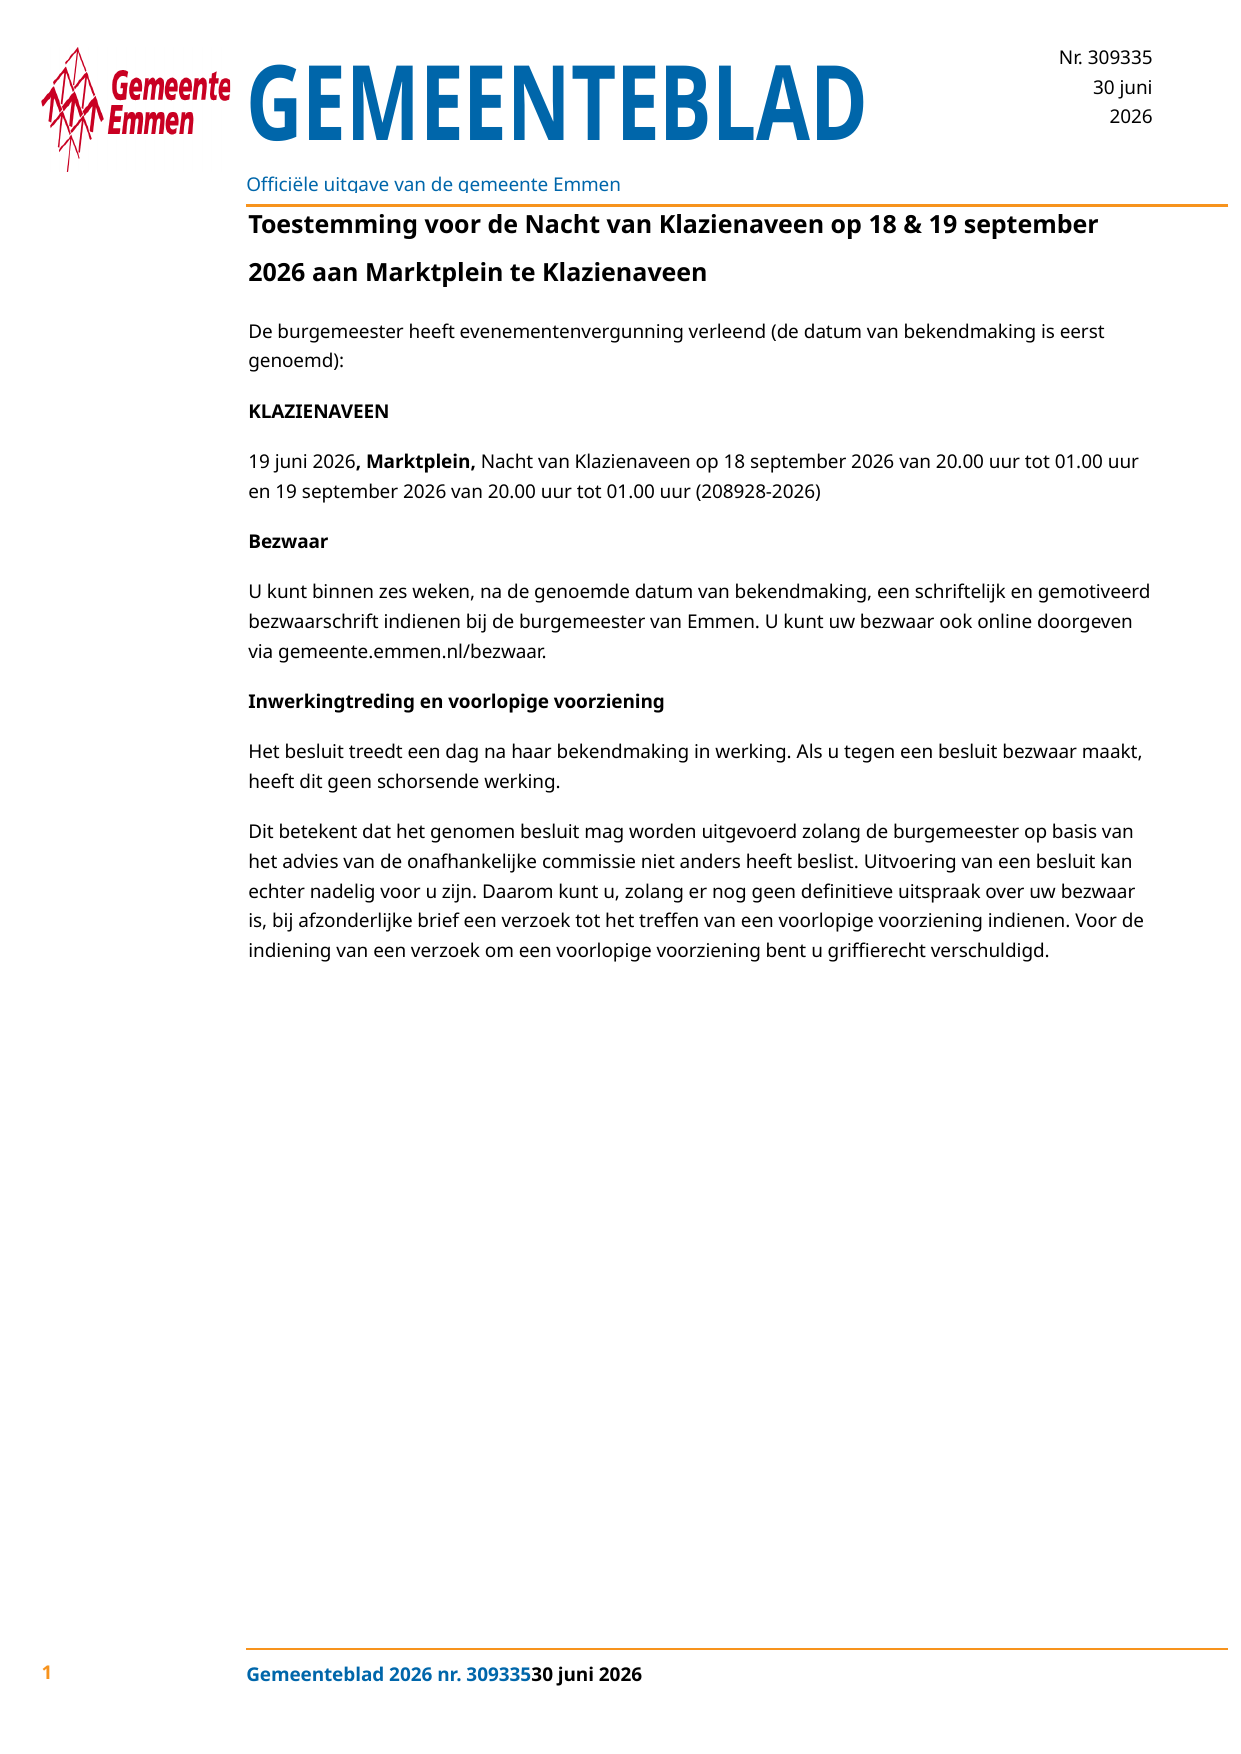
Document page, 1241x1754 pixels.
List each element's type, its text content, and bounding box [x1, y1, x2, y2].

text KLAZIENAVEEN [248, 398, 1152, 424]
text Dit betekent dat het genomen besluit mag worden uitgevoerd zolang de burgemeester op basis van het advies van de onafhankelijke commissie niet anders heeft beslist. Uitvoering van een besluit kan echter nadelig voor u zijn. Daarom kunt u, zolang er nog geen definitieve uitspraak over uw bezwaar is, bij afzonderlijke brief een verzoek tot het treffen van een voorlopige voorziening indienen. Voor de indiening van een verzoek om een voorlopige voorziening bent u griffierecht verschuldigd. [248, 819, 1152, 963]
text Inwerkingtreding en voorlopige voorziening [248, 688, 1152, 714]
text U kunt binnen zes weken, na de genoemde datum van bekendmaking, een schriftelijk en gemotiveerd bezwaarschrift indienen bij de burgemeester van Emmen. U kunt uw bezwaar ook online doorgeven via gemeente.emmen.nl/bezwaar. [248, 579, 1152, 664]
text Toestemming voor de Nacht van Klazienaveen op 18 & 19 september 2026 aan Marktplein te Klazienaveen [248, 207, 1152, 288]
picture [41, 47, 231, 172]
text Het besluit treedt een dag na haar bekendmaking in werking. Als u tegen een besluit bezwaar maakt, heeft dit geen schorsende werking. [248, 739, 1152, 794]
text 19 juni 2026, Marktplein, Nacht van Klazienaveen op 18 september 2026 van 20.00 uur tot 01.00 uur en 19 september 2026 van 20.00 uur tot 01.00 uur (208928-2026) [248, 448, 1152, 504]
text De burgemeester heeft evenementenvergunning verleend (de datum van bekendmaking is eerst genoemd): [248, 318, 1152, 373]
text Bezwaar [248, 528, 1152, 554]
